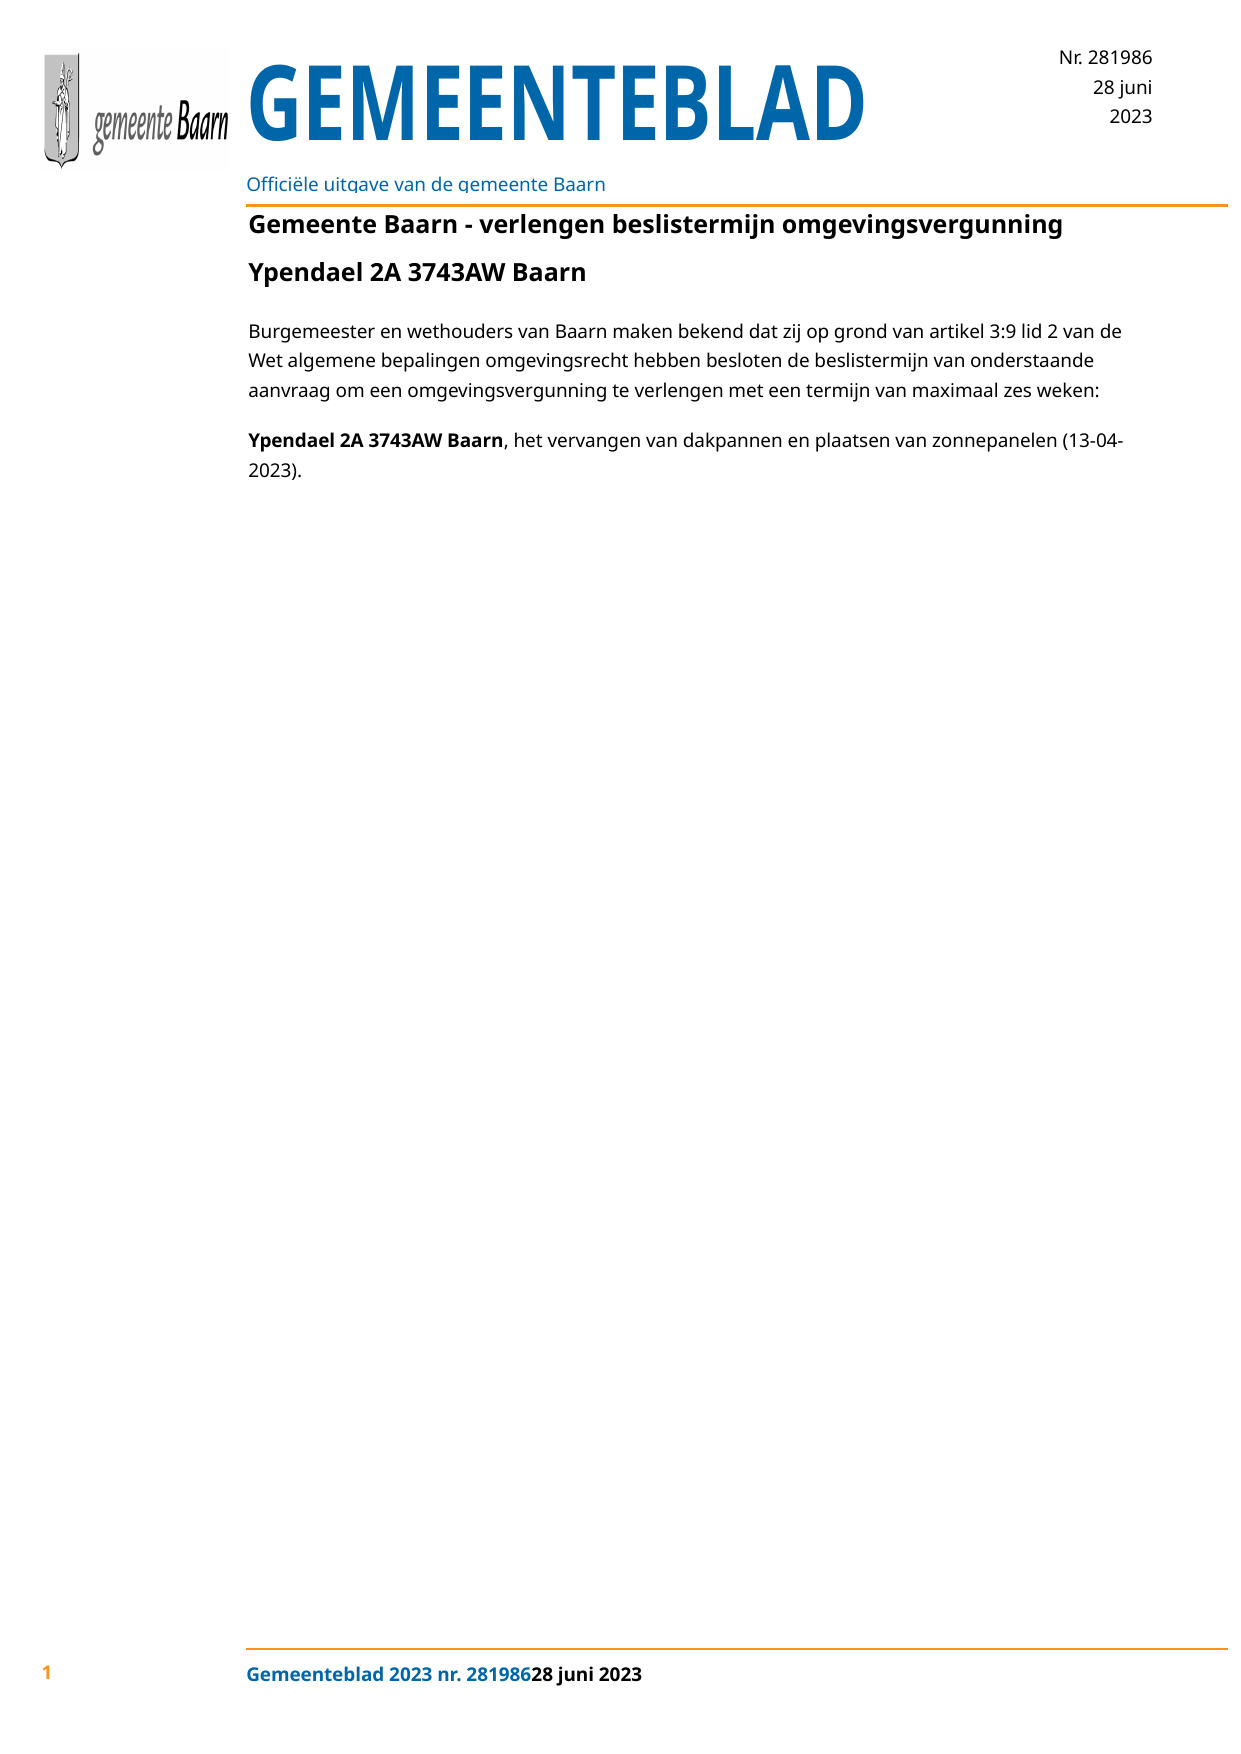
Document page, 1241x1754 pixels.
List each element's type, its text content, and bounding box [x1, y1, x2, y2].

text Burgemeester en wethouders van Baarn maken bekend dat zij op grond van artikel 3:9 lid 2 van de Wet algemene bepalingen omgevingsrecht hebben besloten de beslistermijn van onderstaande aanvraag om een omgevingsvergunning te verlengen met een termijn van maximaal zes weken: [248, 318, 1152, 403]
text Gemeente Baarn - verlengen beslistermijn omgevingsvergunning Ypendael 2A 3743AW Baarn [248, 207, 1152, 288]
picture [41, 47, 231, 172]
text Ypendael 2A 3743AW Baarn, het vervangen van dakpannen en plaatsen van zonnepanelen (13-04-2023). [248, 427, 1152, 483]
